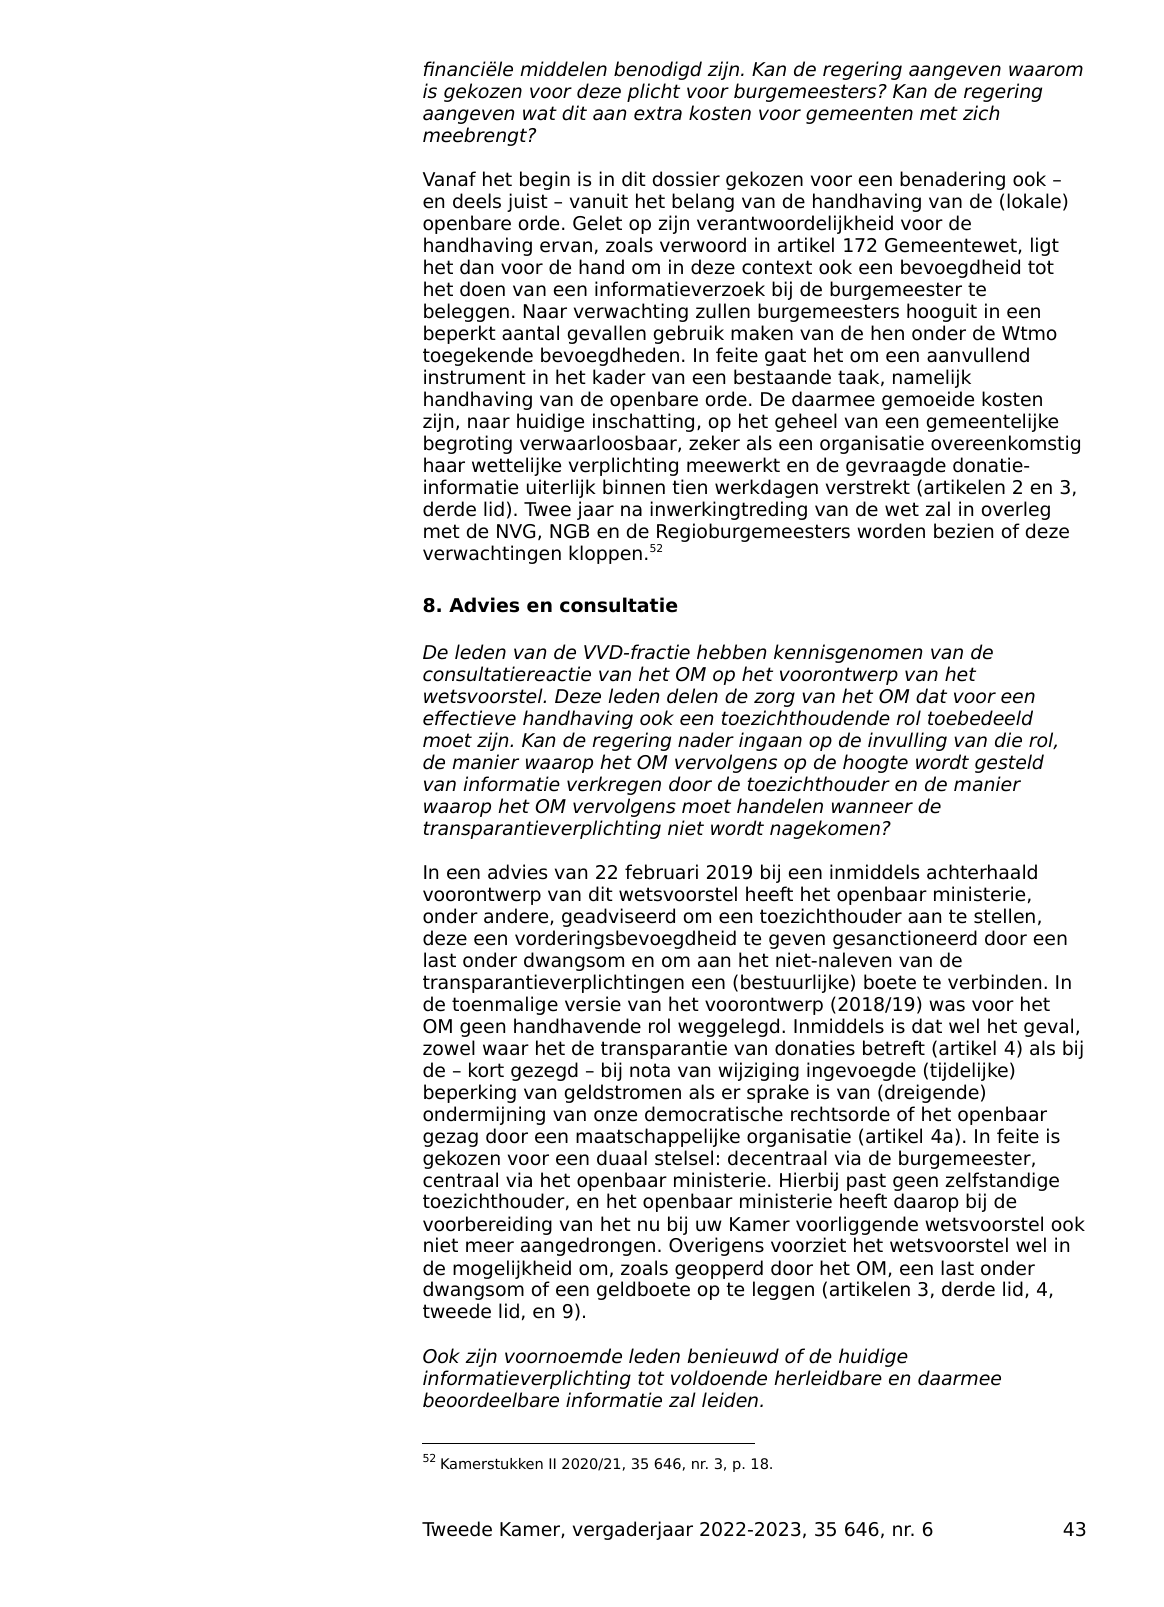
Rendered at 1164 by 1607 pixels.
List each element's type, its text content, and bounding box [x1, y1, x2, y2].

text De leden van de VVD-fractie hebben kennisgenomen van de consultatiereactie van het OM op het voorontwerp van het wetsvoorstel. Deze leden delen de zorg van het OM dat voor een effectieve handhaving ook een toezichthoudende rol toebedeeld moet zijn. Kan de regering nader ingaan op de invulling van die rol, de manier waarop het OM vervolgens op de hoogte wordt gesteld van informatie verkregen door de toezichthouder en de manier waarop het OM vervolgens moet handelen wanneer de transparantieverplichting niet wordt nagekomen? [422, 642, 1087, 839]
text financiële middelen benodigd zijn. Kan de regering aangeven waarom is gekozen voor deze plicht voor burgemeesters? Kan de regering aangeven wat dit aan extra kosten voor gemeenten met zich meebrengt? [422, 59, 1087, 147]
text Kamerstukken II 2020/21, 35 646, nr. 3, p. 18. [422, 1452, 1087, 1474]
text Vanaf het begin is in dit dossier gekozen voor een benadering ook – en deels juist – vanuit het belang van de handhaving van de (lokale) openbare orde. Gelet op zijn verantwoordelijkheid voor de handhaving ervan, zoals verwoord in artikel 172 Gemeentewet, ligt het dan voor de hand om in deze context ook een bevoegdheid tot het doen van een informatieverzoek bij de burgemeester te beleggen. Naar verwachting zullen burgemeesters hooguit in een beperkt aantal gevallen gebruik maken van de hen onder de Wtmo toegekende bevoegdheden. In feite gaat het om een aanvullend instrument in het kader van een bestaande taak, namelijk handhaving van de openbare orde. De daarmee gemoeide kosten zijn, naar huidige inschatting, op het geheel van een gemeentelijke begroting verwaarloosbaar, zeker als een organisatie overeenkomstig haar wettelijke verplichting meewerkt en de gevraagde donatie-informatie uiterlijk binnen tien werkdagen verstrekt (artikelen 2 en 3, derde lid). Twee jaar na inwerkingtreding van de wet zal in overleg met de NVG, NGB en de Regioburgemeesters worden bezien of deze verwachtingen kloppen. [422, 169, 1087, 565]
subtitle 8. Advies en consultatie [422, 595, 1087, 617]
text In een advies van 22 februari 2019 bij een inmiddels achterhaald voorontwerp van dit wetsvoorstel heeft het openbaar ministerie, onder andere, geadviseerd om een toezichthouder aan te stellen, deze een vorderingsbevoegdheid te geven gesanctioneerd door een last onder dwangsom en om aan het niet-naleven van de transparantieverplichtingen een (bestuurlijke) boete te verbinden. In de toenmalige versie van het voorontwerp (2018/19) was voor het OM geen handhavende rol weggelegd. Inmiddels is dat wel het geval, zowel waar het de transparantie van donaties betreft (artikel 4) als bij de – kort gezegd – bij nota van wijziging ingevoegde (tijdelijke) beperking van geldstromen als er sprake is van (dreigende) ondermijning van onze democratische rechtsorde of het openbaar gezag door een maatschappelijke organisatie (artikel 4a). In feite is gekozen voor een duaal stelsel: decentraal via de burgemeester, centraal via het openbaar ministerie. Hierbij past geen zelfstandige toezichthouder, en het openbaar ministerie heeft daarop bij de voorbereiding van het nu bij uw Kamer voorliggende wetsvoorstel ook niet meer aangedrongen. Overigens voorziet het wetsvoorstel wel in de mogelijkheid om, zoals geopperd door het OM, een last onder dwangsom of een geldboete op te leggen (artikelen 3, derde lid, 4, tweede lid, en 9). [422, 862, 1087, 1323]
text Ook zijn voornoemde leden benieuwd of de huidige informatieverplichting tot voldoende herleidbare en daarmee beoordeelbare informatie zal leiden. [422, 1346, 1087, 1411]
